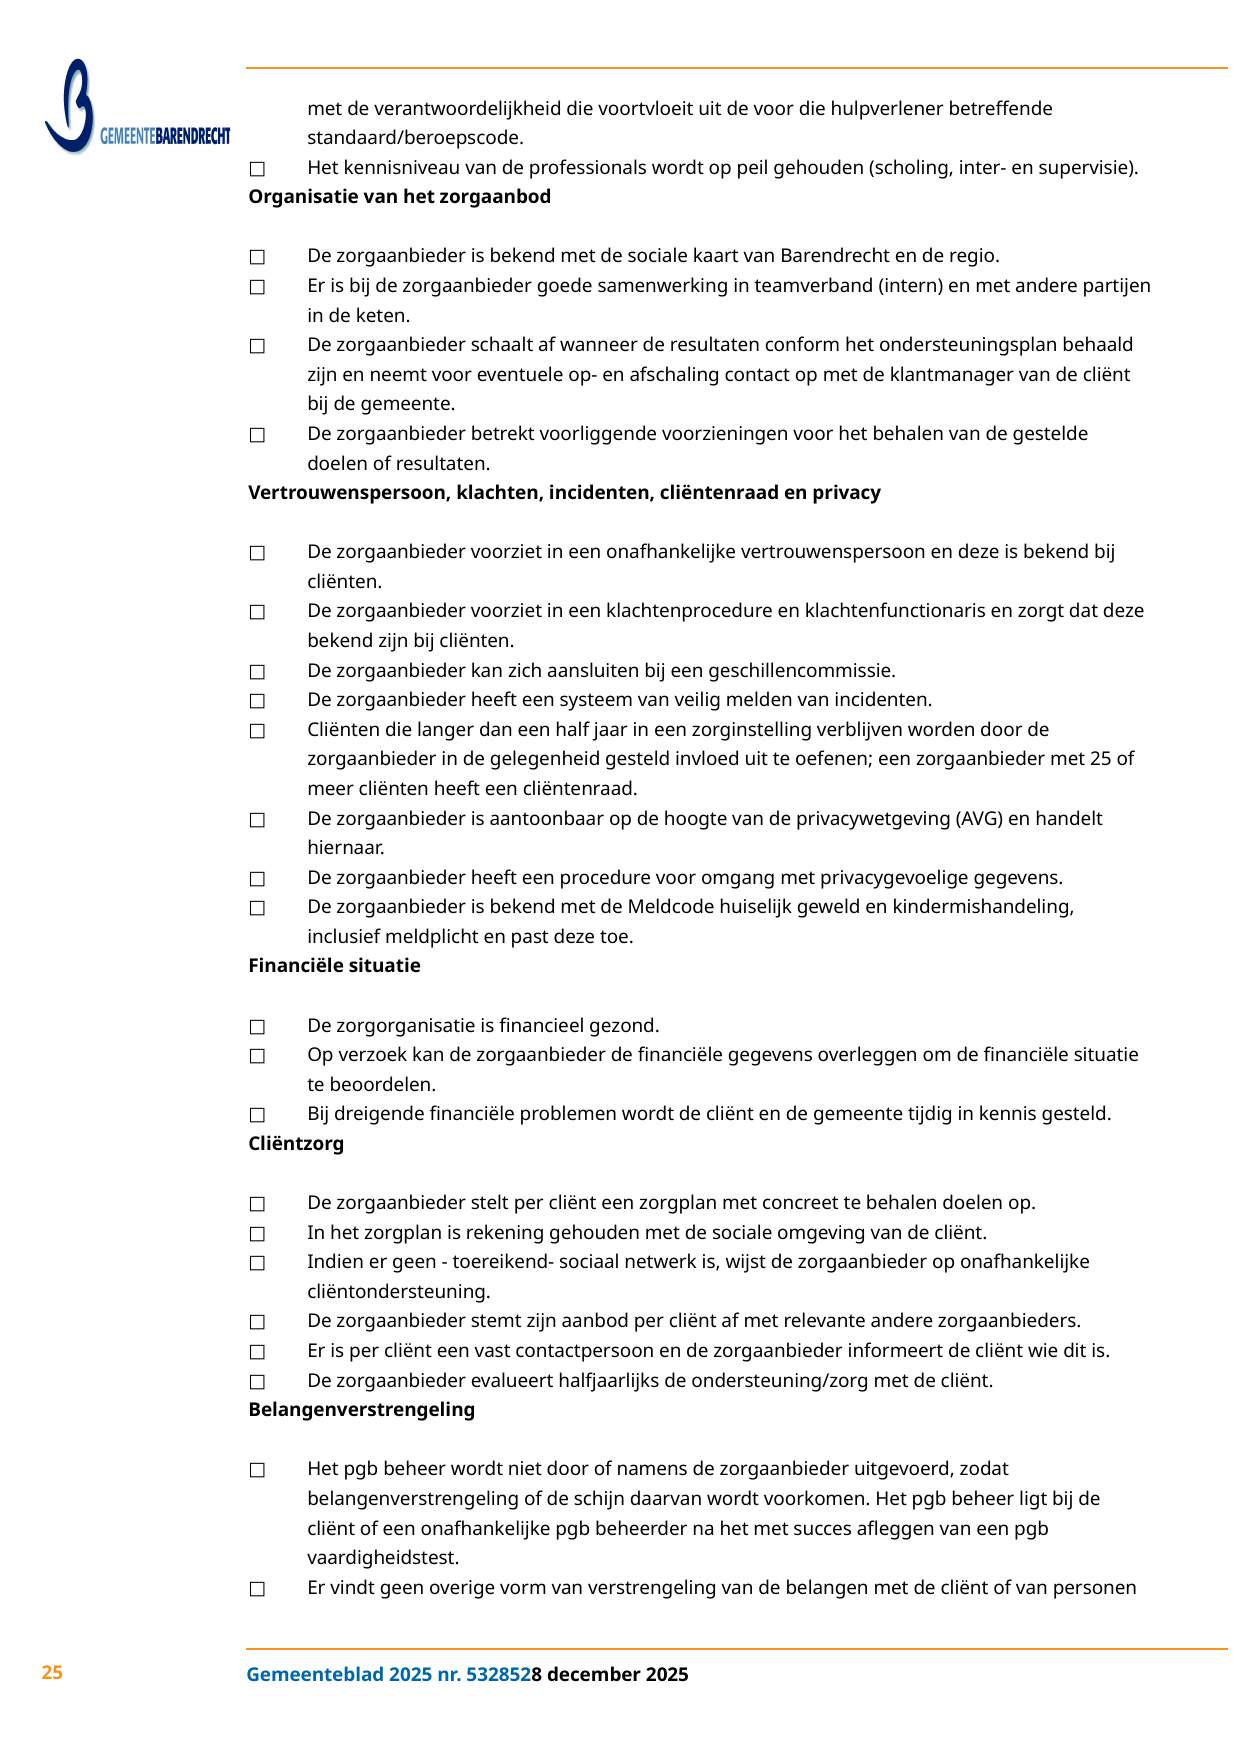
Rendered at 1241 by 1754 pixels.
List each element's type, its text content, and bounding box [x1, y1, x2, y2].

list De zorgaanbieder heeft een procedure voor omgang met privacygevoelige gegevens. [248, 864, 1152, 890]
list De zorgaanbieder is bekend met de sociale kaart van Barendrecht en de regio. [248, 243, 1152, 268]
list Bij dreigende financiële problemen wordt de cliënt en de gemeente tijdig in kennis gesteld. [248, 1101, 1152, 1126]
list Er vindt geen overige vorm van verstrengeling van de belangen met de cliënt of van personen [248, 1574, 1152, 1600]
list De zorgaanbieder evalueert halfjaarlijks de ondersteuning/zorg met de cliënt. [248, 1367, 1152, 1393]
list De zorgorganisatie is financieel gezond. [248, 1012, 1152, 1038]
text Cliëntzorg [248, 1130, 1152, 1156]
picture [41, 47, 231, 172]
list Er is per cliënt een vast contactpersoon en de zorgaanbieder informeert de cliënt wie dit is. [248, 1337, 1152, 1363]
list De zorgaanbieder voorziet in een klachtenprocedure en klachtenfunctionaris en zorgt dat deze bekend zijn bij cliënten. [248, 598, 1152, 653]
list De zorgaanbieder is aantoonbaar op de hoogte van de privacywetgeving (AVG) en handelt hiernaar. [248, 805, 1152, 860]
list Cliënten die langer dan een half jaar in een zorginstelling verblijven worden door de zorgaanbieder in de gelegenheid gesteld invloed uit te oefenen; een zorgaanbieder met 25 of meer cliënten heeft een cliëntenraad. [248, 716, 1152, 801]
list De zorgaanbieder heeft een systeem van veilig melden van incidenten. [248, 686, 1152, 712]
list De zorgaanbieder schaalt af wanneer de resultaten conform het ondersteuningsplan behaald zijn en neemt voor eventuele op- en afschaling contact op met de klantmanager van de cliënt bij de gemeente. [248, 331, 1152, 416]
list met de verantwoordelijkheid die voortvloeit uit de voor die hulpverlener betreffende standaard/beroepscode. [248, 95, 1152, 150]
list Op verzoek kan de zorgaanbieder de financiële gegevens overleggen om de financiële situatie te beoordelen. [248, 1041, 1152, 1097]
list Het kennisniveau van de professionals wordt op peil gehouden (scholing, inter- en supervisie). [248, 154, 1152, 180]
list De zorgaanbieder kan zich aansluiten bij een geschillencommissie. [248, 657, 1152, 683]
list Er is bij de zorgaanbieder goede samenwerking in teamverband (intern) en met andere partijen in de keten. [248, 272, 1152, 328]
list De zorgaanbieder is bekend met de Meldcode huiselijk geweld en kindermishandeling, inclusief meldplicht en past deze toe. [248, 893, 1152, 949]
list De zorgaanbieder voorziet in een onafhankelijke vertrouwenspersoon en deze is bekend bij cliënten. [248, 538, 1152, 594]
text Financiële situatie [248, 953, 1152, 978]
list Indien er geen - toereikend- sociaal netwerk is, wijst de zorgaanbieder op onafhankelijke cliëntondersteuning. [248, 1248, 1152, 1304]
text Organisatie van het zorgaanbod [248, 183, 1152, 209]
list Het pgb beheer wordt niet door of namens de zorgaanbieder uitgevoerd, zodat belangenverstrengeling of de schijn daarvan wordt voorkomen. Het pgb beheer ligt bij de cliënt of een onafhankelijke pgb beheerder na het met succes afleggen van een pgb vaardigheidstest. [248, 1456, 1152, 1570]
text Vertrouwenspersoon, klachten, incidenten, cliëntenraad en privacy [248, 479, 1152, 505]
list In het zorgplan is rekening gehouden met de sociale omgeving van de cliënt. [248, 1219, 1152, 1245]
list De zorgaanbieder stelt per cliënt een zorgplan met concreet te behalen doelen op. [248, 1189, 1152, 1215]
list De zorgaanbieder stemt zijn aanbod per cliënt af met relevante andere zorgaanbieders. [248, 1308, 1152, 1333]
list De zorgaanbieder betrekt voorliggende voorzieningen voor het behalen van de gestelde doelen of resultaten. [248, 420, 1152, 476]
text Belangenverstrengeling [248, 1396, 1152, 1422]
